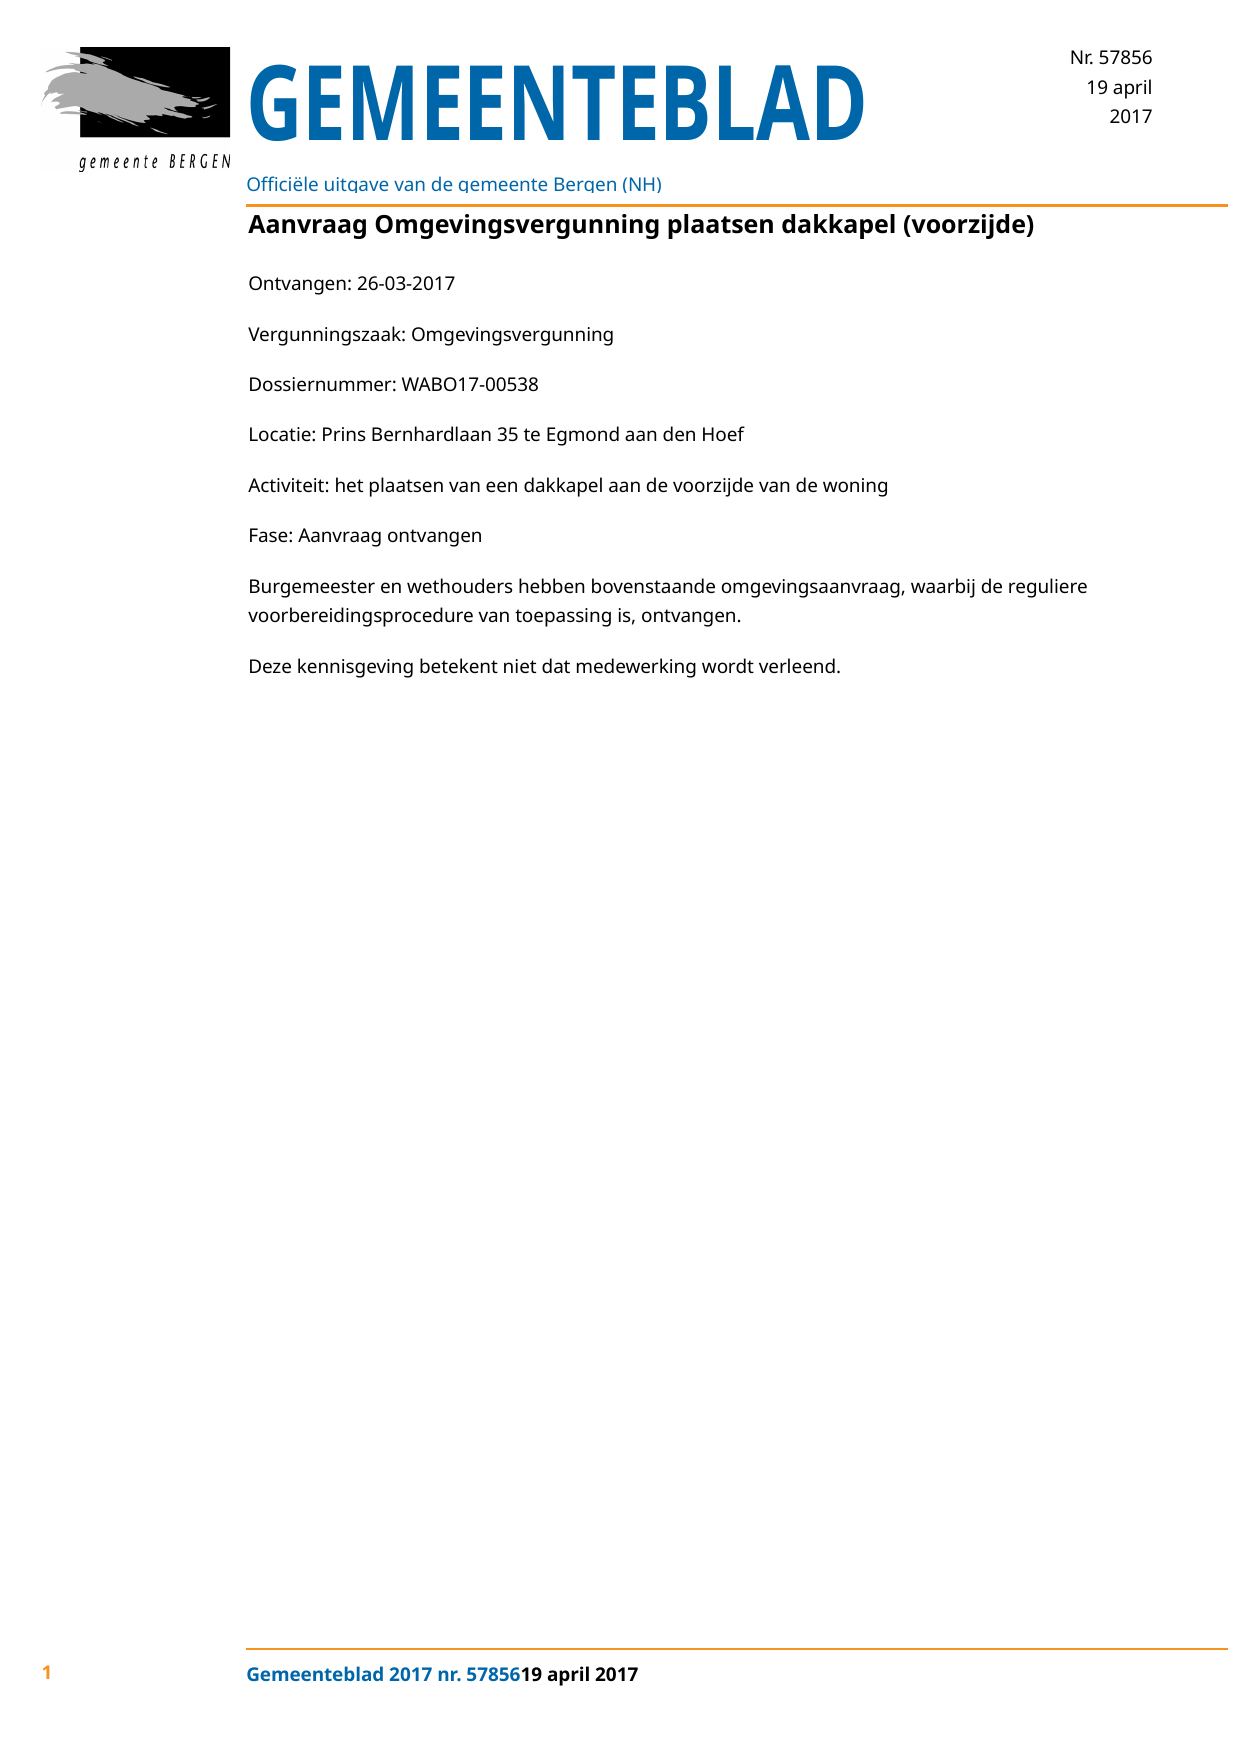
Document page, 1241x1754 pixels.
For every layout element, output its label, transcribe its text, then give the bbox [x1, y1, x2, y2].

text Dossiernummer: WABO17-00538 [248, 371, 1152, 397]
text Burgemeester en wethouders hebben bovenstaande omgevingsaanvraag, waarbij de reguliere voorbereidingsprocedure van toepassing is, ontvangen. [248, 573, 1152, 628]
text Locatie: Prins Bernhardlaan 35 te Egmond aan den Hoef [248, 422, 1152, 447]
text Aanvraag Omgevingsvergunning plaatsen dakkapel (voorzijde) [248, 207, 1152, 241]
text Vergunningszaak: Omgevingsvergunning [248, 321, 1152, 346]
text Fase: Aanvraag ontvangen [248, 522, 1152, 548]
text Activiteit: het plaatsen van een dakkapel aan de voorzijde van de woning [248, 472, 1152, 498]
text Deze kennisgeving betekent niet dat medewerking wordt verleend. [248, 653, 1152, 678]
picture [41, 47, 231, 172]
text Ontvangen: 26-03-2017 [248, 270, 1152, 296]
